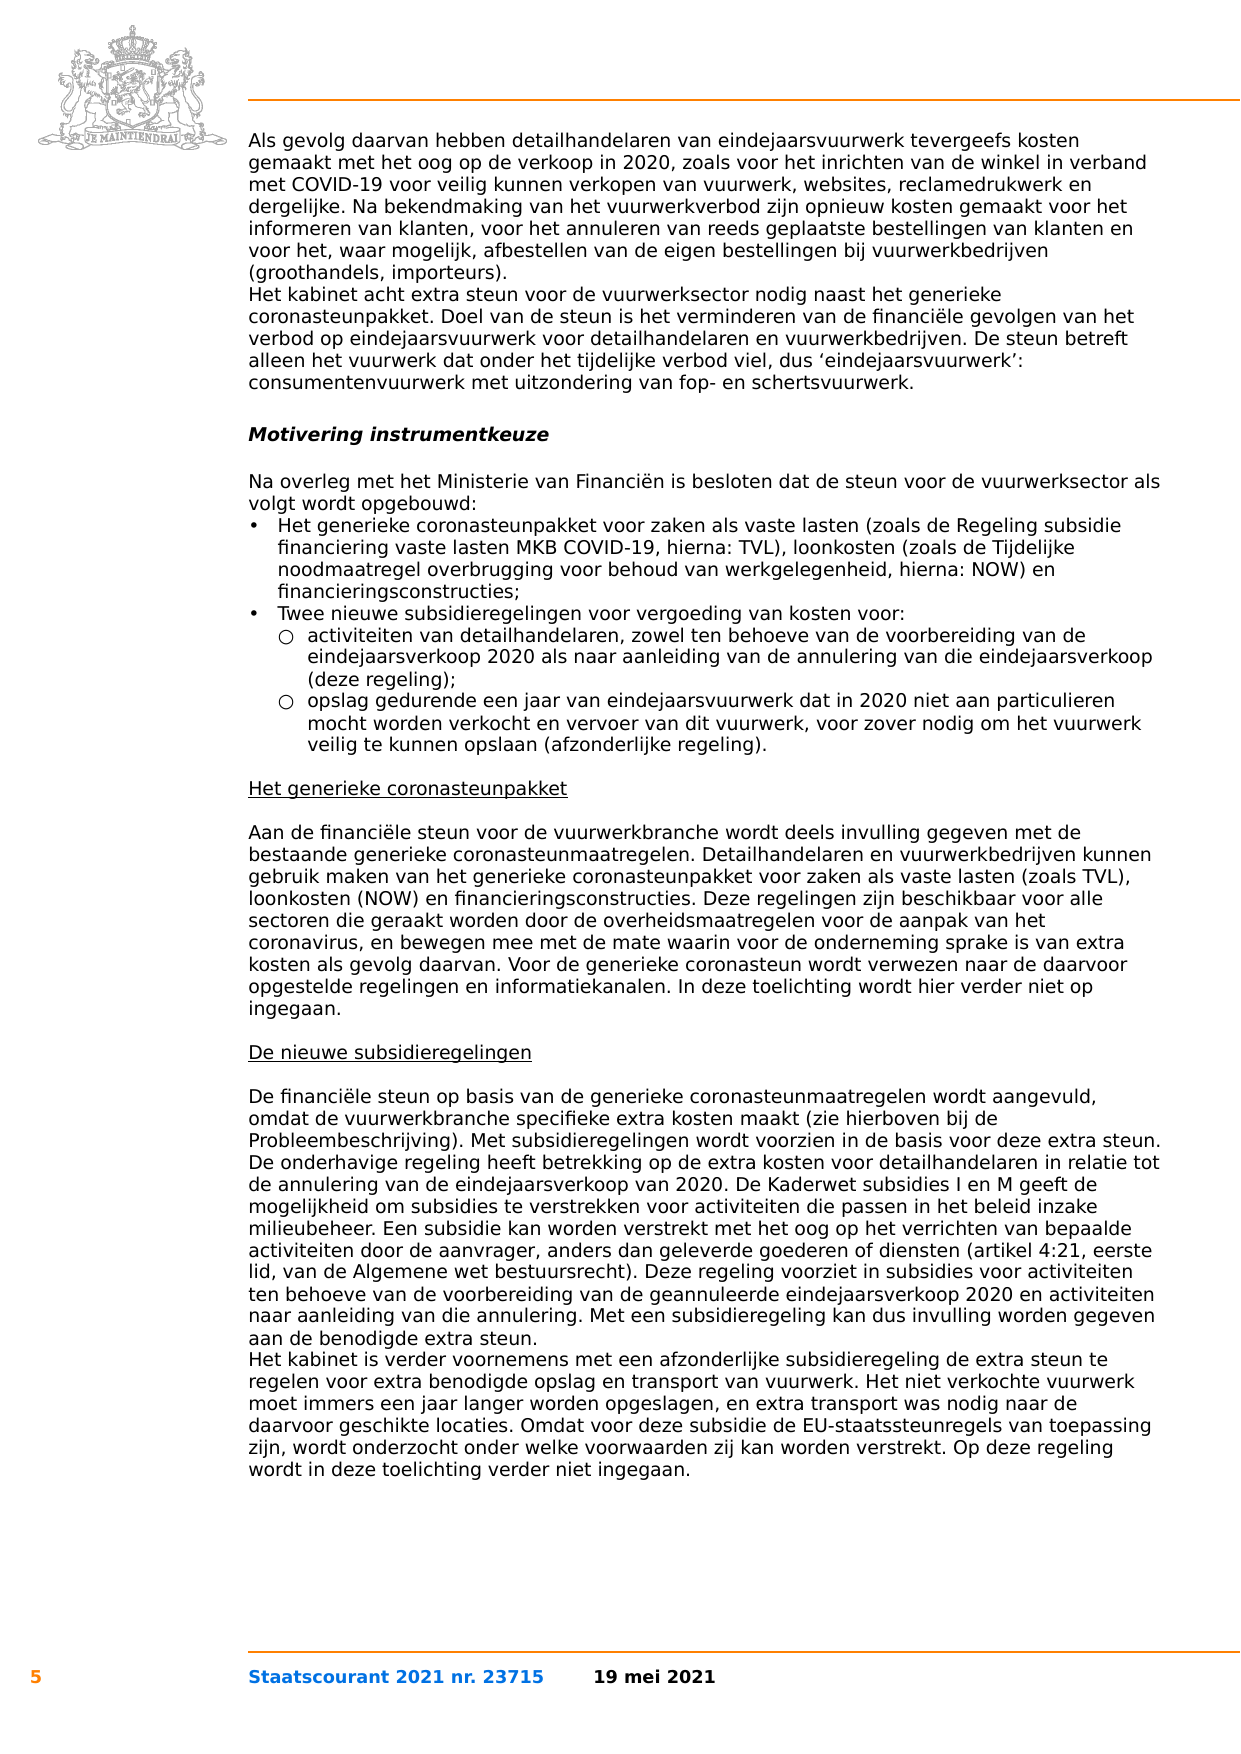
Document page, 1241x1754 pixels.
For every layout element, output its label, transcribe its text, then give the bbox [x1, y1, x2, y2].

subtitle Het generieke coronasteunpakket [248, 778, 1163, 800]
text ○ opslag gedurende een jaar van eindejaarsvuurwerk dat in 2020 niet aan particulieren mocht worden verkocht en vervoer van dit vuurwerk, voor zover nodig om het vuurwerk veilig te kunnen opslaan (afzonderlijke regeling). [278, 690, 1163, 756]
picture [38, 25, 227, 150]
text Na overleg met het Ministerie van Financiën is besloten dat de steun voor de vuurwerksector als volgt wordt opgebouwd: [248, 471, 1163, 514]
text • Twee nieuwe subsidieregelingen voor vergoeding van kosten voor: [248, 602, 1163, 624]
text Aan de financiële steun voor de vuurwerkbranche wordt deels invulling gegeven met de bestaande generieke coronasteunmaatregelen. Detailhandelaren en vuurwerkbedrijven kunnen gebruik maken van het generieke coronasteunpakket voor zaken als vaste lasten (zoals TVL), loonkosten (NOW) en financieringsconstructies. Deze regelingen zijn beschikbaar voor alle sectoren die geraakt worden door de overheidsmaatregelen voor de aanpak van het coronavirus, en bewegen mee met de mate waarin voor de onderneming sprake is van extra kosten als gevolg daarvan. Voor de generieke coronasteun wordt verwezen naar de daarvoor opgestelde regelingen en informatiekanalen. In deze toelichting wordt hier verder niet op ingegaan. [248, 822, 1163, 1020]
subtitle Motivering instrumentkeuze [248, 424, 1163, 446]
text • Het generieke coronasteunpakket voor zaken als vaste lasten (zoals de Regeling subsidie financiering vaste lasten MKB COVID-19, hierna: TVL), loonkosten (zoals de Tijdelijke noodmaatregel overbrugging voor behoud van werkgelegenheid, hierna: NOW) en financieringsconstructies; [248, 514, 1163, 602]
subtitle De nieuwe subsidieregelingen [248, 1042, 1163, 1064]
text Als gevolg daarvan hebben detailhandelaren van eindejaarsvuurwerk tevergeefs kosten gemaakt met het oog op de verkoop in 2020, zoals voor het inrichten van de winkel in verband met COVID-19 voor veilig kunnen verkopen van vuurwerk, websites, reclamedrukwerk en dergelijke. Na bekendmaking van het vuurwerkverbod zijn opnieuw kosten gemaakt voor het informeren van klanten, voor het annuleren van reeds geplaatste bestellingen van klanten en voor het, waar mogelijk, afbestellen van de eigen bestellingen bij vuurwerkbedrijven (groothandels, importeurs). [248, 130, 1163, 284]
text Het kabinet acht extra steun voor de vuurwerksector nodig naast het generieke coronasteunpakket. Doel van de steun is het verminderen van de financiële gevolgen van het verbod op eindejaarsvuurwerk voor detailhandelaren en vuurwerkbedrijven. De steun betreft alleen het vuurwerk dat onder het tijdelijke verbod viel, dus ‘eindejaarsvuurwerk’: consumentenvuurwerk met uitzondering van fop- en schertsvuurwerk. [248, 284, 1163, 394]
text Het kabinet is verder voornemens met een afzonderlijke subsidieregeling de extra steun te regelen voor extra benodigde opslag en transport van vuurwerk. Het niet verkochte vuurwerk moet immers een jaar langer worden opgeslagen, en extra transport was nodig naar de daarvoor geschikte locaties. Omdat voor deze subsidie de EU-staatssteunregels van toepassing zijn, wordt onderzocht onder welke voorwaarden zij kan worden verstrekt. Op deze regeling wordt in deze toelichting verder niet ingegaan. [248, 1349, 1163, 1481]
text ○ activiteiten van detailhandelaren, zowel ten behoeve van de voorbereiding van de eindejaarsverkoop 2020 als naar aanleiding van de annulering van die eindejaarsverkoop (deze regeling); [278, 624, 1163, 690]
text De financiële steun op basis van de generieke coronasteunmaatregelen wordt aangevuld, omdat de vuurwerkbranche specifieke extra kosten maakt (zie hierboven bij de Probleembeschrijving). Met subsidieregelingen wordt voorzien in de basis voor deze extra steun. De onderhavige regeling heeft betrekking op de extra kosten voor detailhandelaren in relatie tot de annulering van de eindejaarsverkoop van 2020. De Kaderwet subsidies I en M geeft de mogelijkheid om subsidies te verstrekken voor activiteiten die passen in het beleid inzake milieubeheer. Een subsidie kan worden verstrekt met het oog op het verrichten van bepaalde activiteiten door de aanvrager, anders dan geleverde goederen of diensten (artikel 4:21, eerste lid, van de Algemene wet bestuursrecht). Deze regeling voorziet in subsidies voor activiteiten ten behoeve van de voorbereiding van de geannuleerde eindejaarsverkoop 2020 en activiteiten naar aanleiding van die annulering. Met een subsidieregeling kan dus invulling worden gegeven aan de benodigde extra steun. [248, 1086, 1163, 1349]
